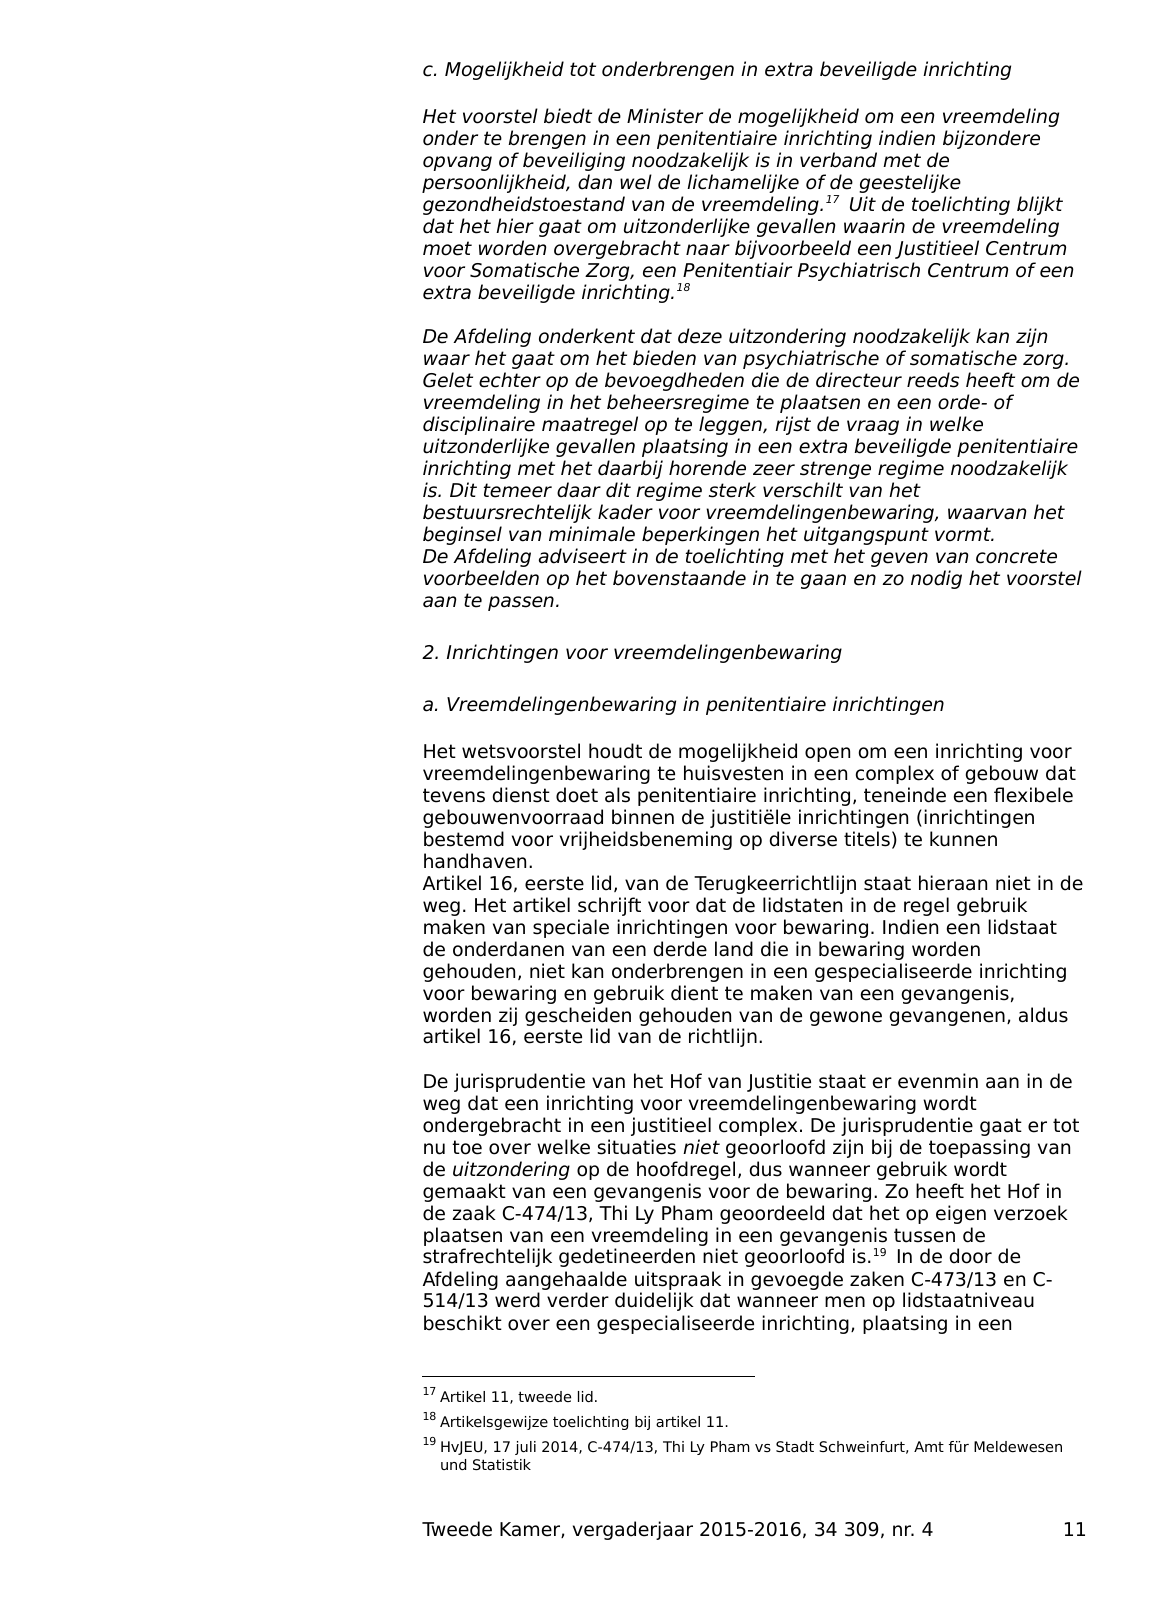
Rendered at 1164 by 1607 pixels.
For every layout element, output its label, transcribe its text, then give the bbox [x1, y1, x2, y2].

text Artikel 11, tweede lid. [422, 1385, 1087, 1407]
text De jurisprudentie van het Hof van Justitie staat er evenmin aan in de weg dat een inrichting voor vreemdelingenbewaring wordt ondergebracht in een justitieel complex. De jurisprudentie gaat er tot nu toe over welke situaties niet geoorloofd zijn bij de toepassing van de uitzondering op de hoofdregel, dus wanneer gebruik wordt gemaakt van een gevangenis voor de bewaring. Zo heeft het Hof in de zaak C-474/13, Thi Ly Pham geoordeeld dat het op eigen verzoek plaatsen van een vreemdeling in een gevangenis tussen de strafrechtelijk gedetineerden niet geoorloofd is. In de door de Afdeling aangehaalde uitspraak in gevoegde zaken C-473/13 en C-514/13 werd verder duidelijk dat wanneer men op lidstaatniveau beschikt over een gespecialiseerde inrichting, plaatsing in een [422, 1071, 1087, 1334]
text Artikelsgewijze toelichting bij artikel 11. [422, 1410, 1087, 1432]
subtitle c. Mogelijkheid tot onderbrengen in extra beveiligde inrichting [422, 59, 1087, 81]
text De Afdeling adviseert in de toelichting met het geven van concrete voorbeelden op het bovenstaande in te gaan en zo nodig het voorstel aan te passen. [422, 546, 1087, 612]
text Artikel 16, eerste lid, van de Terugkeerrichtlijn staat hieraan niet in de weg. Het artikel schrijft voor dat de lidstaten in de regel gebruik maken van speciale inrichtingen voor bewaring. Indien een lidstaat de onderdanen van een derde land die in bewaring worden gehouden, niet kan onderbrengen in een gespecialiseerde inrichting voor bewaring en gebruik dient te maken van een gevangenis, worden zij gescheiden gehouden van de gewone gevangenen, aldus artikel 16, eerste lid van de richtlijn. [422, 873, 1087, 1048]
text HvJEU, 17 juli 2014, C-474/13, Thi Ly Pham vs Stadt Schweinfurt, Amt für Meldewesen und Statistik [422, 1435, 1087, 1474]
text Het voorstel biedt de Minister de mogelijkheid om een vreemdeling onder te brengen in een penitentiaire inrichting indien bijzondere opvang of beveiliging noodzakelijk is in verband met de persoonlijkheid, dan wel de lichamelijke of de geestelijke gezondheidstoestand van de vreemdeling. Uit de toelichting blijkt dat het hier gaat om uitzonderlijke gevallen waarin de vreemdeling moet worden overgebracht naar bijvoorbeeld een Justitieel Centrum voor Somatische Zorg, een Penitentiair Psychiatrisch Centrum of een extra beveiligde inrichting. [422, 106, 1087, 304]
text De Afdeling onderkent dat deze uitzondering noodzakelijk kan zijn waar het gaat om het bieden van psychiatrische of somatische zorg. Gelet echter op de bevoegdheden die de directeur reeds heeft om de vreemdeling in het beheersregime te plaatsen en een orde- of disciplinaire maatregel op te leggen, rijst de vraag in welke uitzonderlijke gevallen plaatsing in een extra beveiligde penitentiaire inrichting met het daarbij horende zeer strenge regime noodzakelijk is. Dit temeer daar dit regime sterk verschilt van het bestuursrechtelijk kader voor vreemdelingenbewaring, waarvan het beginsel van minimale beperkingen het uitgangspunt vormt. [422, 326, 1087, 546]
subtitle 2. Inrichtingen voor vreemdelingenbewaring [422, 642, 1087, 664]
subtitle a. Vreemdelingenbewaring in penitentiaire inrichtingen [422, 694, 1087, 716]
text Het wetsvoorstel houdt de mogelijkheid open om een inrichting voor vreemdelingenbewaring te huisvesten in een complex of gebouw dat tevens dienst doet als penitentiaire inrichting, teneinde een flexibele gebouwenvoorraad binnen de justitiële inrichtingen (inrichtingen bestemd voor vrijheidsbeneming op diverse titels) te kunnen handhaven. [422, 741, 1087, 873]
